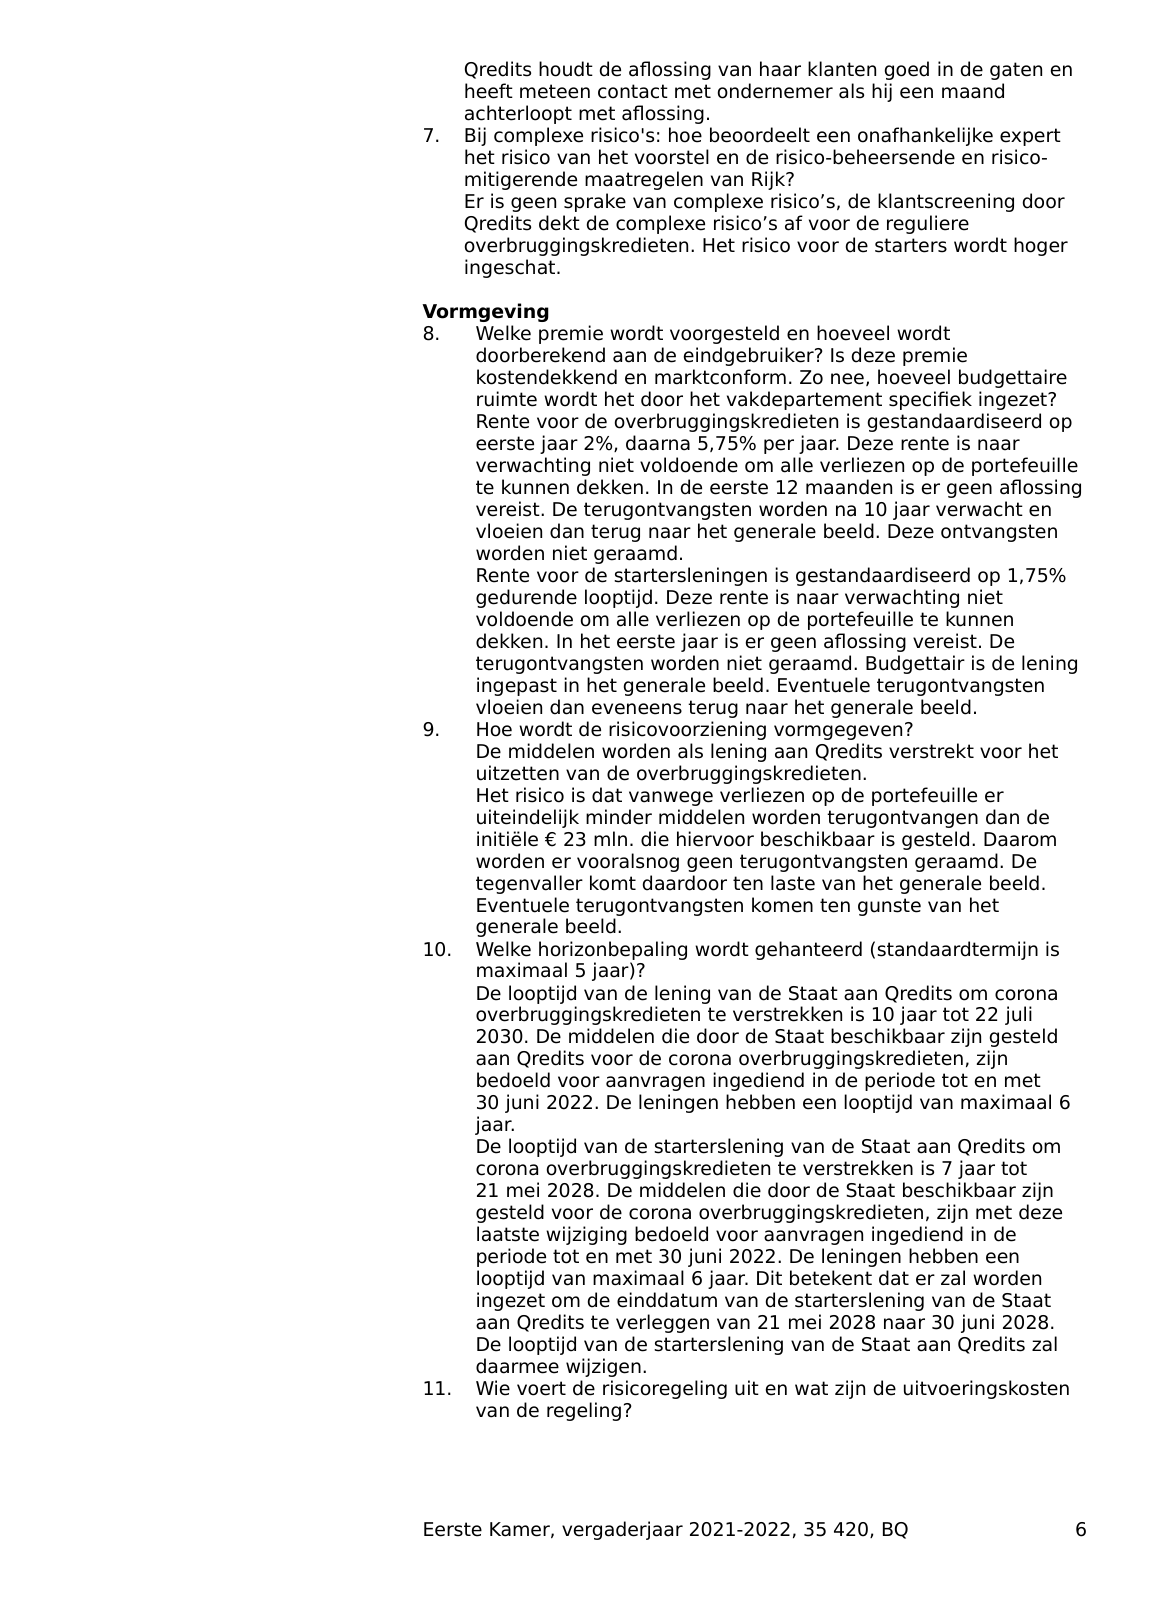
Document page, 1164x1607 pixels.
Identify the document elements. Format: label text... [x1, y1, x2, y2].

text 11. Wie voert de risicoregeling uit en wat zijn de uitvoeringskosten van de regeling? [422, 1378, 1087, 1422]
text De middelen worden als lening aan Qredits verstrekt voor het uitzetten van de overbruggingskredieten. [475, 741, 1087, 784]
text 9. Hoe wordt de risicovoorziening vormgegeven? [422, 719, 1087, 741]
text Rente voor de overbruggingskredieten is gestandaardiseerd op eerste jaar 2%, daarna 5,75% per jaar. Deze rente is naar verwachting niet voldoende om alle verliezen op de portefeuille te kunnen dekken. In de eerste 12 maanden is er geen aflossing vereist. De terugontvangsten worden na 10 jaar verwacht en vloeien dan terug naar het generale beeld. Deze ontvangsten worden niet geraamd. [475, 411, 1087, 565]
subtitle Vormgeving [422, 301, 1087, 323]
text De looptijd van de starterslening van de Staat aan Qredits om corona overbruggingskredieten te verstrekken is 7 jaar tot 21 mei 2028. De middelen die door de Staat beschikbaar zijn gesteld voor de corona overbruggingskredieten, zijn met deze laatste wijziging bedoeld voor aanvragen ingediend in de periode tot en met 30 juni 2022. De leningen hebben een looptijd van maximaal 6 jaar. Dit betekent dat er zal worden ingezet om de einddatum van de starterslening van de Staat aan Qredits te verleggen van 21 mei 2028 naar 30 juni 2028. De looptijd van de starterslening van de Staat aan Qredits zal daarmee wijzigen. [475, 1136, 1087, 1378]
text Rente voor de startersleningen is gestandaardiseerd op 1,75% gedurende looptijd. Deze rente is naar verwachting niet voldoende om alle verliezen op de portefeuille te kunnen dekken. In het eerste jaar is er geen aflossing vereist. De terugontvangsten worden niet geraamd. Budgettair is de lening ingepast in het generale beeld. Eventuele terugontvangsten vloeien dan eveneens terug naar het generale beeld. [475, 565, 1087, 719]
text De looptijd van de lening van de Staat aan Qredits om corona overbruggingskredieten te verstrekken is 10 jaar tot 22 juli 2030. De middelen die door de Staat beschikbaar zijn gesteld aan Qredits voor de corona overbruggingskredieten, zijn bedoeld voor aanvragen ingediend in de periode tot en met 30 juni 2022. De leningen hebben een looptijd van maximaal 6 jaar. [475, 982, 1087, 1136]
text Qredits houdt de aflossing van haar klanten goed in de gaten en heeft meteen contact met ondernemer als hij een maand achterloopt met aflossing. [464, 59, 1087, 125]
text 7. Bij complexe risico's: hoe beoordeelt een onafhankelijke expert het risico van het voorstel en de risico-beheersende en risico-mitigerende maatregelen van Rijk? [422, 125, 1087, 191]
text Het risico is dat vanwege verliezen op de portefeuille er uiteindelijk minder middelen worden terugontvangen dan de initiële € 23 mln. die hiervoor beschikbaar is gesteld. Daarom worden er vooralsnog geen terugontvangsten geraamd. De tegenvaller komt daardoor ten laste van het generale beeld. Eventuele terugontvangsten komen ten gunste van het generale beeld. [475, 784, 1087, 938]
text Er is geen sprake van complexe risico’s, de klantscreening door Qredits dekt de complexe risico’s af voor de reguliere overbruggingskredieten. Het risico voor de starters wordt hoger ingeschat. [464, 191, 1087, 279]
text 10. Welke horizonbepaling wordt gehanteerd (standaardtermijn is maximaal 5 jaar)? [422, 938, 1087, 982]
text 8. Welke premie wordt voorgesteld en hoeveel wordt doorberekend aan de eindgebruiker? Is deze premie kostendekkend en marktconform. Zo nee, hoeveel budgettaire ruimte wordt het door het vakdepartement specifiek ingezet? [422, 323, 1087, 411]
